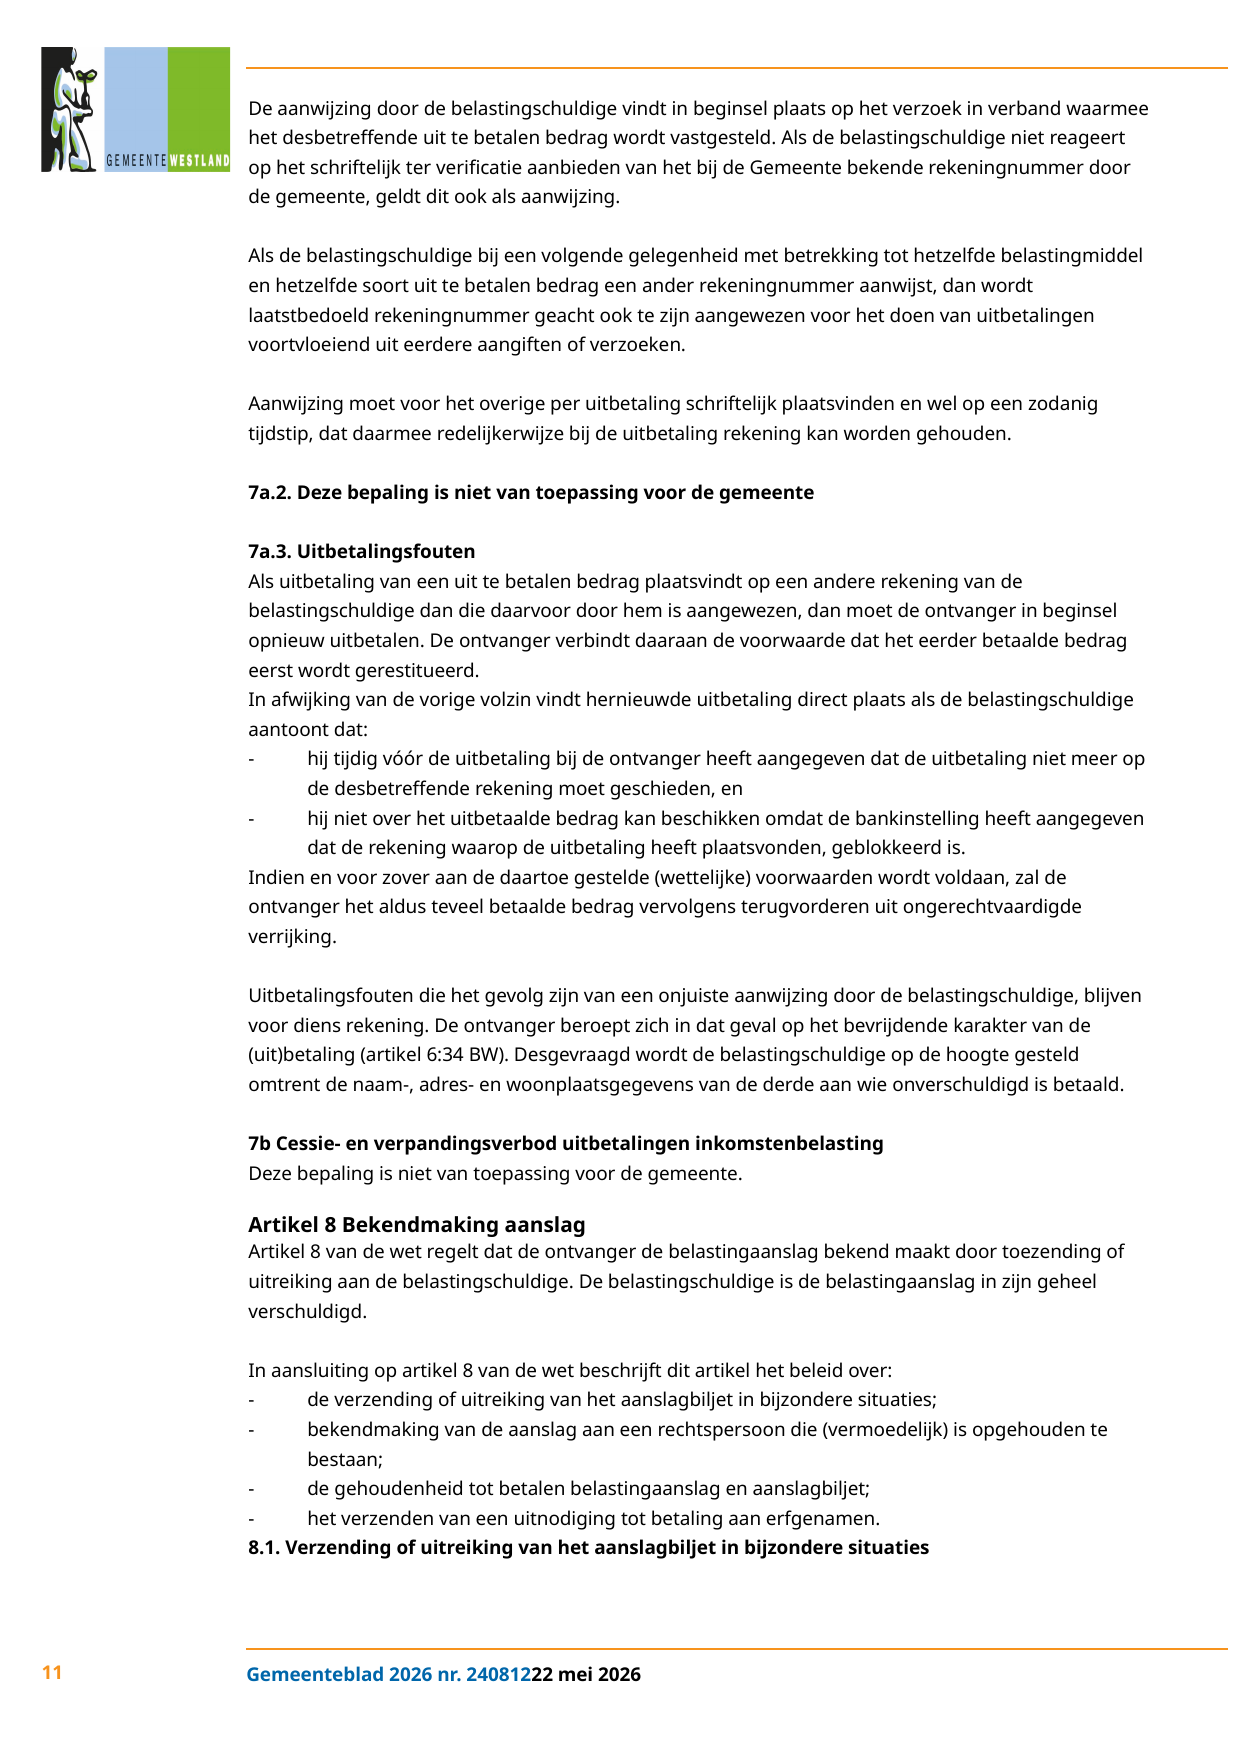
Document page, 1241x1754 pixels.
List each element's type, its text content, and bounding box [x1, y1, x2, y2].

list hij niet over het uitbetaalde bedrag kan beschikken omdat de bankinstelling heeft aangegeven dat de rekening waarop de uitbetaling heeft plaatsvonden, geblokkeerd is. [248, 805, 1152, 860]
picture [41, 47, 231, 172]
list de gehoudenheid tot betalen belastingaanslag en aanslagbiljet; [248, 1475, 1152, 1501]
text Als uitbetaling van een uit te betalen bedrag plaatsvindt op een andere rekening van de belastingschuldige dan die daarvoor door hem is aangewezen, dan moet de ontvanger in beginsel opnieuw uitbetalen. De ontvanger verbindt daaraan de voorwaarde dat het eerder betaalde bedrag eerst wordt gerestitueerd. [248, 568, 1152, 683]
list het verzenden van een uitnodiging tot betaling aan erfgenamen. [248, 1505, 1152, 1531]
text In aansluiting op artikel 8 van de wet beschrijft dit artikel het beleid over: [248, 1357, 1152, 1383]
list bekendmaking van de aanslag aan een rechtspersoon die (vermoedelijk) is opgehouden te bestaan; [248, 1416, 1152, 1471]
text 7a.3. Uitbetalingsfouten [248, 538, 1152, 564]
list de verzending of uitreiking van het aanslagbiljet in bijzondere situaties; [248, 1387, 1152, 1412]
text In afwijking van de vorige volzin vindt hernieuwde uitbetaling direct plaats als de belastingschuldige aantoont dat: [248, 686, 1152, 742]
text 7b Cessie- en verpandingsverbod uitbetalingen inkomstenbelasting [248, 1130, 1152, 1156]
text Uitbetalingsfouten die het gevolg zijn van een onjuiste aanwijzing door de belastingschuldige, blijven voor diens rekening. De ontvanger beroept zich in dat geval op het bevrijdende karakter van de (uit)betaling (artikel 6:34 BW). Desgevraagd wordt de belastingschuldige op de hoogte gesteld omtrent de naam-, adres- en woonplaatsgegevens van de derde aan wie onverschuldigd is betaald. [248, 982, 1152, 1097]
text Aanwijzing moet voor het overige per uitbetaling schriftelijk plaatsvinden en wel op een zodanig tijdstip, dat daarmee redelijkerwijze bij de uitbetaling rekening kan worden gehouden. [248, 391, 1152, 446]
text De aanwijzing door de belastingschuldige vindt in beginsel plaats op het verzoek in verband waarmee het desbetreffende uit te betalen bedrag wordt vastgesteld. Als de belastingschuldige niet reageert op het schriftelijk ter verificatie aanbieden van het bij de Gemeente bekende rekeningnummer door de gemeente, geldt dit ook als aanwijzing. [248, 95, 1152, 209]
text 8.1. Verzending of uitreiking van het aanslagbiljet in bijzondere situaties [248, 1534, 1152, 1560]
text Artikel 8 Bekendmaking aanslag [248, 1210, 1152, 1239]
text Indien en voor zover aan de daartoe gestelde (wettelijke) voorwaarden wordt voldaan, zal de ontvanger het aldus teveel betaalde bedrag vervolgens terugvorderen uit ongerechtvaardigde verrijking. [248, 864, 1152, 949]
text 7a.2. Deze bepaling is niet van toepassing voor de gemeente [248, 479, 1152, 505]
text Deze bepaling is niet van toepassing voor de gemeente. [248, 1160, 1152, 1186]
text Artikel 8 van de wet regelt dat de ontvanger de belastingaanslag bekend maakt door toezending of uitreiking aan de belastingschuldige. De belastingschuldige is de belastingaanslag in zijn geheel verschuldigd. [248, 1239, 1152, 1323]
list hij tijdig vóór de uitbetaling bij de ontvanger heeft aangegeven dat de uitbetaling niet meer op de desbetreffende rekening moet geschieden, en [248, 746, 1152, 801]
text Als de belastingschuldige bij een volgende gelegenheid met betrekking tot hetzelfde belastingmiddel en hetzelfde soort uit te betalen bedrag een ander rekeningnummer aanwijst, dan wordt laatstbedoeld rekeningnummer geacht ook te zijn aangewezen voor het doen van uitbetalingen voortvloeiend uit eerdere aangiften of verzoeken. [248, 243, 1152, 357]
